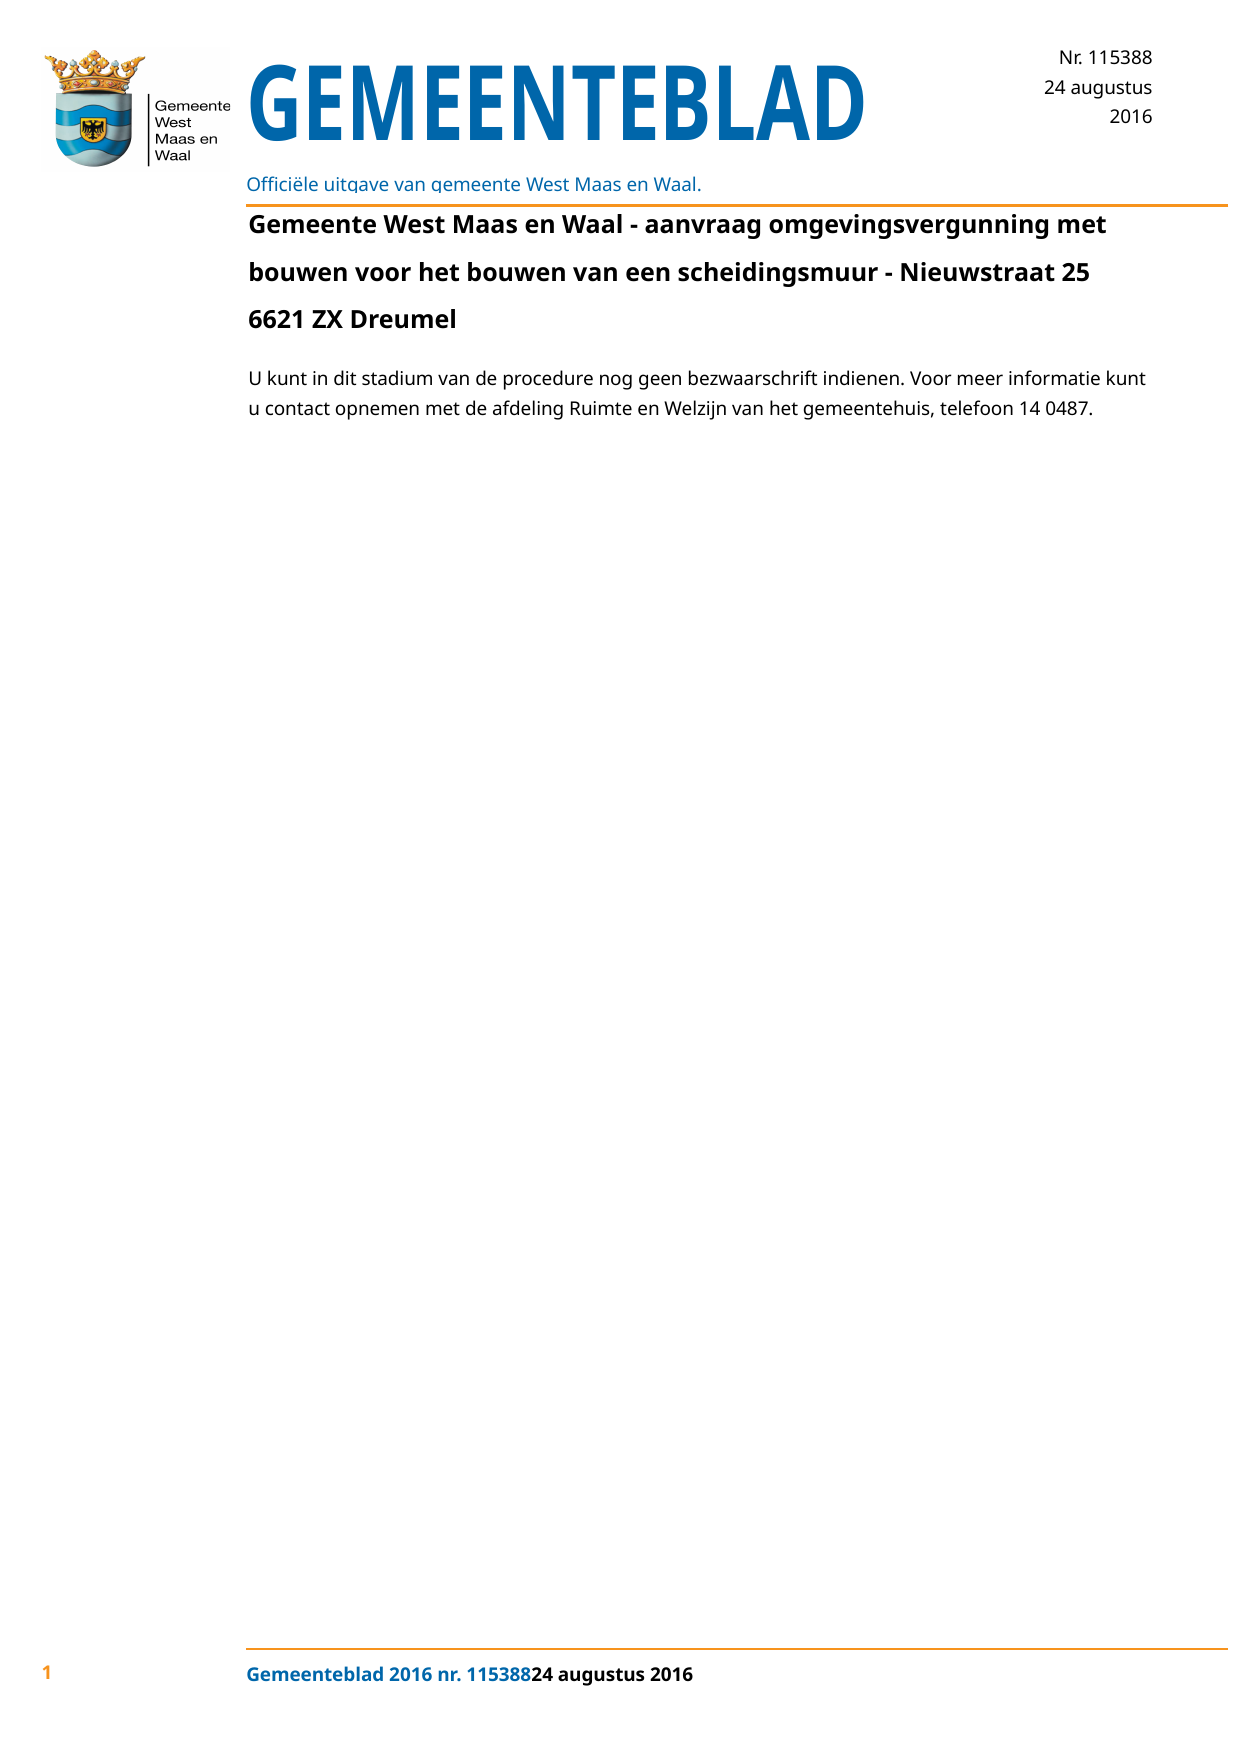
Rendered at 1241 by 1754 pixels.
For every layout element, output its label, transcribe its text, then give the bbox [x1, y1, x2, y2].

text U kunt in dit stadium van de procedure nog geen bezwaarschrift indienen. Voor meer informatie kunt u contact opnemen met de afdeling Ruimte en Welzijn van het gemeentehuis, telefoon 14 0487. [248, 366, 1152, 421]
text Gemeente West Maas en Waal - aanvraag omgevingsvergunning met bouwen voor het bouwen van een scheidingsmuur - Nieuwstraat 25 6621 ZX Dreumel [248, 207, 1152, 336]
picture [41, 47, 231, 172]
